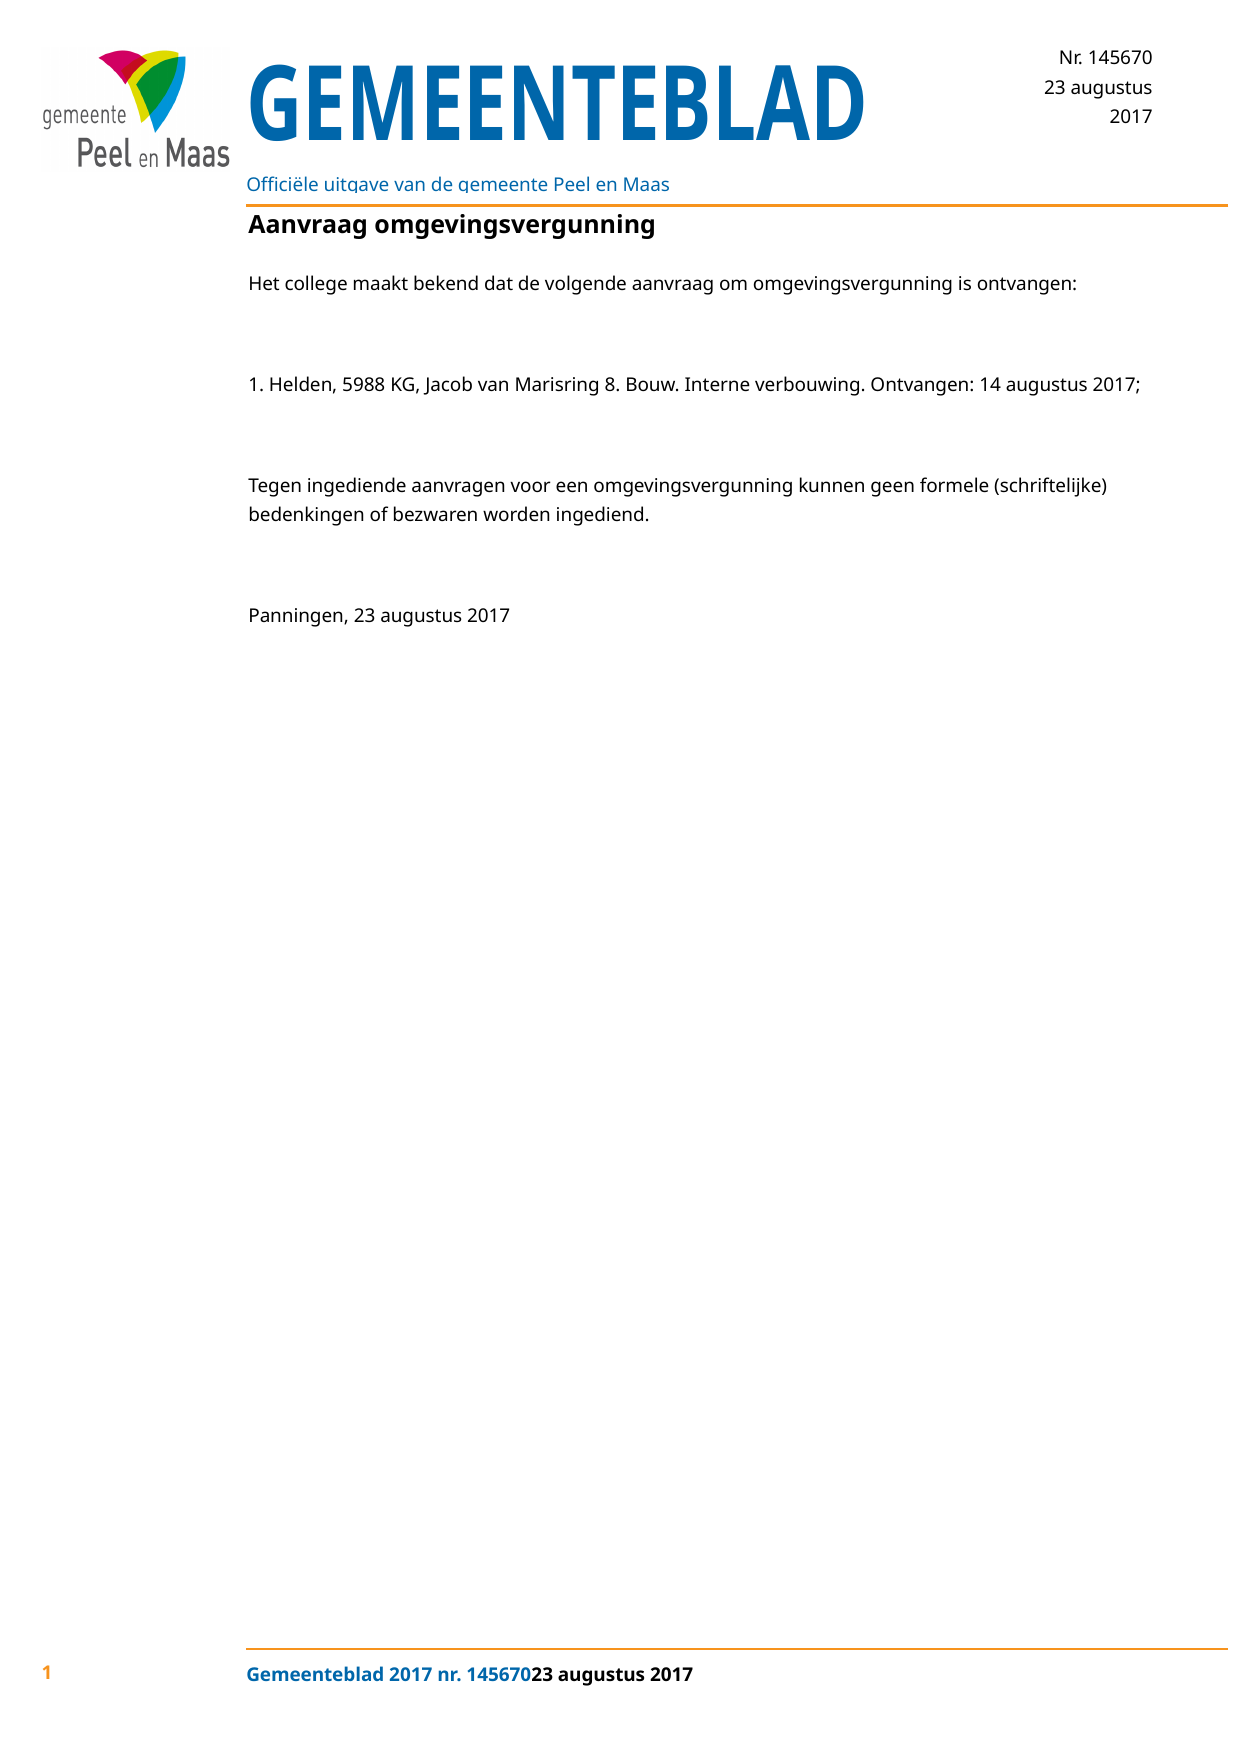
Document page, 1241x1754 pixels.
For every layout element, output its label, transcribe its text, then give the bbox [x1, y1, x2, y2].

text Aanvraag omgevingsvergunning [248, 207, 1152, 241]
text Panningen, 23 augustus 2017 [248, 602, 1152, 628]
text 1. Helden, 5988 KG, Jacob van Marisring 8. Bouw. Interne verbouwing. Ontvangen: 14 augustus 2017; [248, 371, 1152, 397]
text Het college maakt bekend dat de volgende aanvraag om omgevingsvergunning is ontvangen: [248, 270, 1152, 296]
text Tegen ingediende aanvragen voor een omgevingsvergunning kunnen geen formele (schriftelijke) bedenkingen of bezwaren worden ingediend. [248, 472, 1152, 527]
picture [41, 47, 231, 172]
